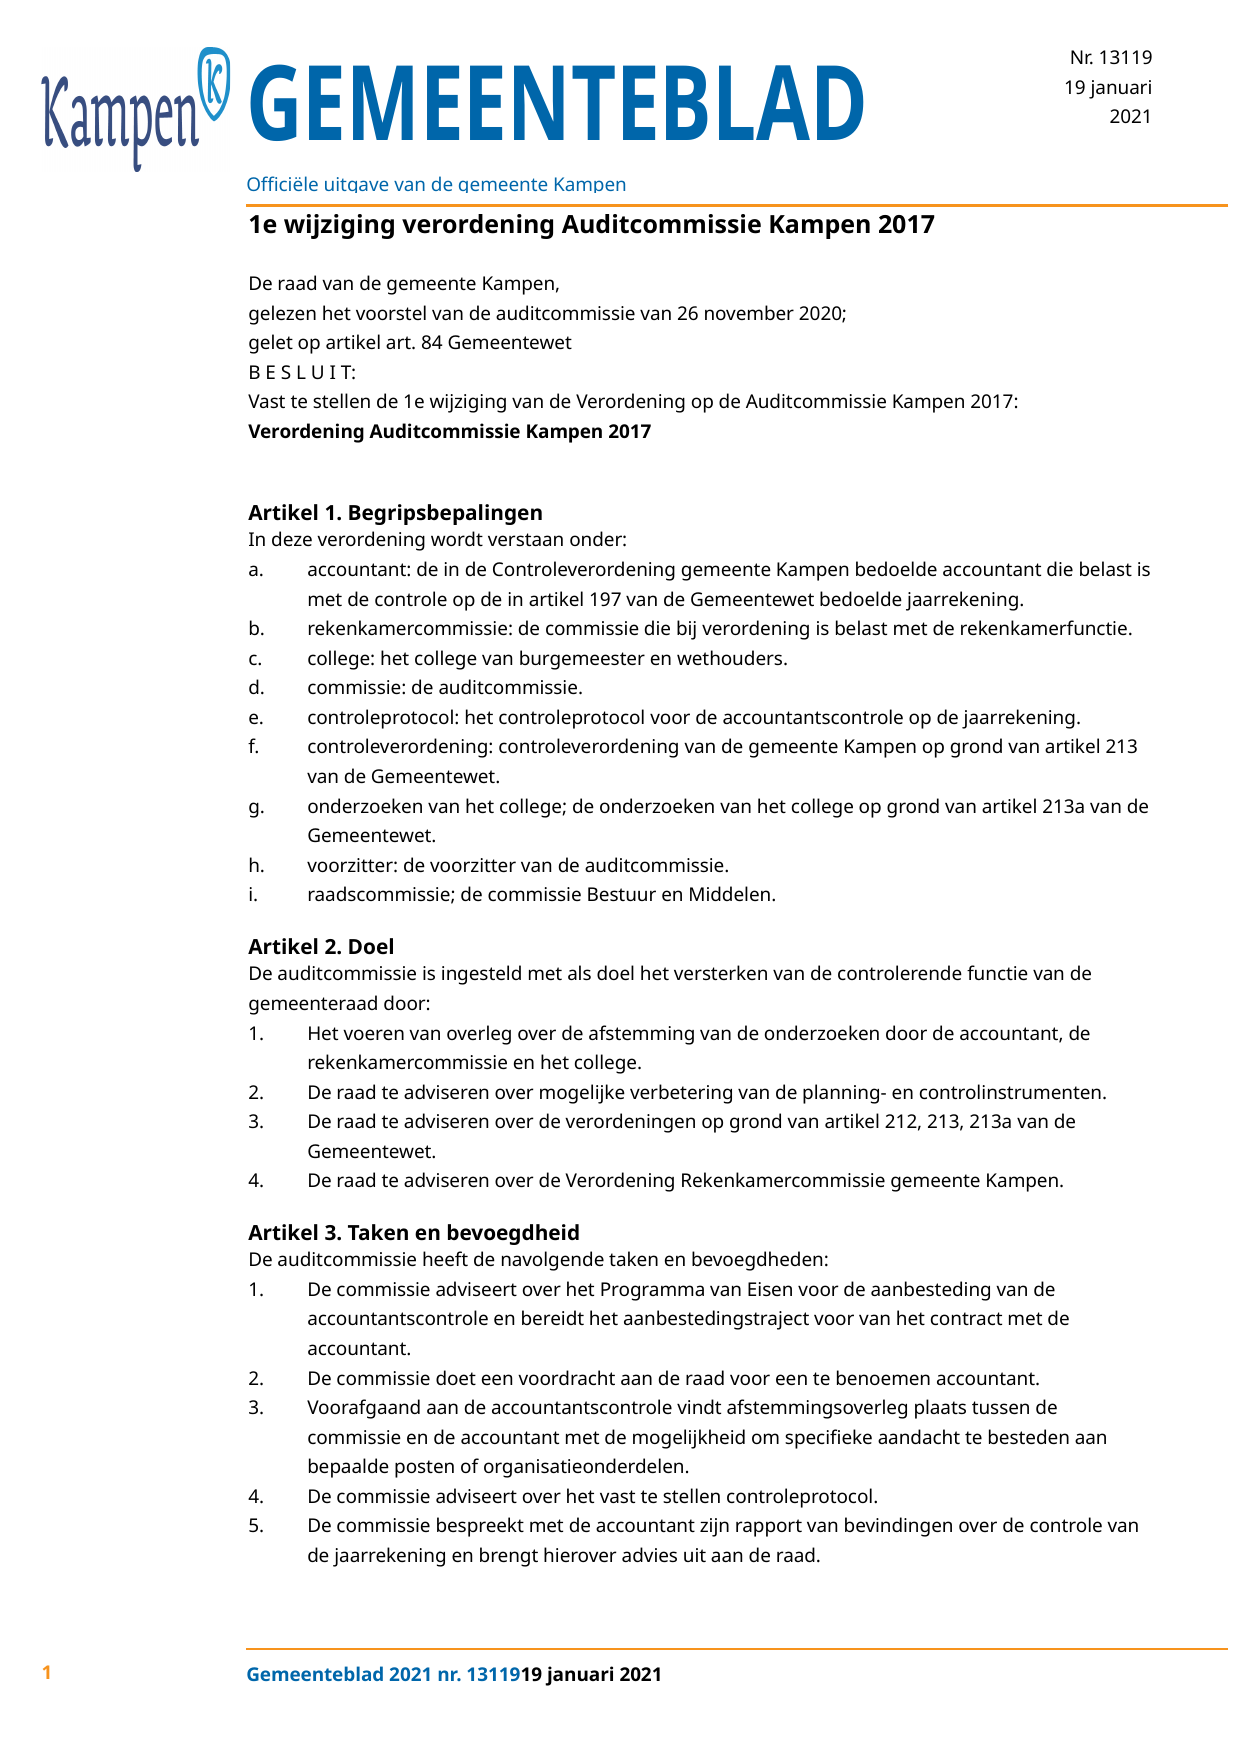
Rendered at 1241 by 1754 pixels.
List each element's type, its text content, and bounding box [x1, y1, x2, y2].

list controleverordening: controleverordening van de gemeente Kampen op grond van artikel 213 van de Gemeentewet. [248, 734, 1152, 789]
list accountant: de in de Controleverordening gemeente Kampen bedoelde accountant die belast is met de controle op de in artikel 197 van de Gemeentewet bedoelde jaarrekening. [248, 556, 1152, 612]
list controleprotocol: het controleprotocol voor de accountantscontrole op de jaarrekening. [248, 704, 1152, 730]
list De commissie bespreekt met de accountant zijn rapport van bevindingen over de controle van de jaarrekening en brengt hierover advies uit aan de raad. [248, 1513, 1152, 1568]
list voorzitter: de voorzitter van de auditcommissie. [248, 852, 1152, 878]
list De commissie doet een voordracht aan de raad voor een te benoemen accountant. [248, 1365, 1152, 1391]
text In deze verordening wordt verstaan onder: [248, 527, 1152, 552]
text gelezen het voorstel van de auditcommissie van 26 november 2020; [248, 300, 1152, 326]
list Voorafgaand aan de accountantscontrole vindt afstemmingsoverleg plaats tussen de commissie en de accountant met de mogelijkheid om specifieke aandacht te besteden aan bepaalde posten of organisatieonderdelen. [248, 1394, 1152, 1479]
list De raad te adviseren over de Verordening Rekenkamercommissie gemeente Kampen. [248, 1168, 1152, 1193]
list De commissie adviseert over het vast te stellen controleprotocol. [248, 1483, 1152, 1509]
list rekenkamercommissie: de commissie die bij verordening is belast met de rekenkamerfunctie. [248, 615, 1152, 641]
list De commissie adviseert over het Programma van Eisen voor de aanbesteding van de accountantscontrole en bereidt het aanbestedingstraject voor van het contract met de accountant. [248, 1276, 1152, 1361]
picture [41, 47, 231, 172]
text Artikel 1. Begripsbepalingen [248, 498, 1152, 527]
text De auditcommissie is ingesteld met als doel het versterken van de controlerende functie van de gemeenteraad door: [248, 961, 1152, 1016]
text Vast te stellen de 1e wijziging van de Verordening op de Auditcommissie Kampen 2017: [248, 389, 1152, 414]
list Het voeren van overleg over de afstemming van de onderzoeken door de accountant, de rekenkamercommissie en het college. [248, 1020, 1152, 1075]
list commissie: de auditcommissie. [248, 674, 1152, 700]
list De raad te adviseren over mogelijke verbetering van de planning- en controlinstrumenten. [248, 1079, 1152, 1104]
list college: het college van burgemeester en wethouders. [248, 645, 1152, 671]
text Artikel 2. Doel [248, 932, 1152, 961]
list De raad te adviseren over de verordeningen op grond van artikel 212, 213, 213a van de Gemeentewet. [248, 1108, 1152, 1164]
text De raad van de gemeente Kampen, [248, 270, 1152, 296]
list onderzoeken van het college; de onderzoeken van het college op grond van artikel 213a van de Gemeentewet. [248, 793, 1152, 848]
text 1e wijziging verordening Auditcommissie Kampen 2017 [248, 207, 1152, 241]
text B E S L U I T: [248, 359, 1152, 385]
text Verordening Auditcommissie Kampen 2017 [248, 418, 1152, 444]
text gelet op artikel art. 84 Gemeentewet [248, 329, 1152, 355]
text De auditcommissie heeft de navolgende taken en bevoegdheden: [248, 1246, 1152, 1272]
list raadscommissie; de commissie Bestuur en Middelen. [248, 882, 1152, 907]
text Artikel 3. Taken en bevoegdheid [248, 1218, 1152, 1246]
